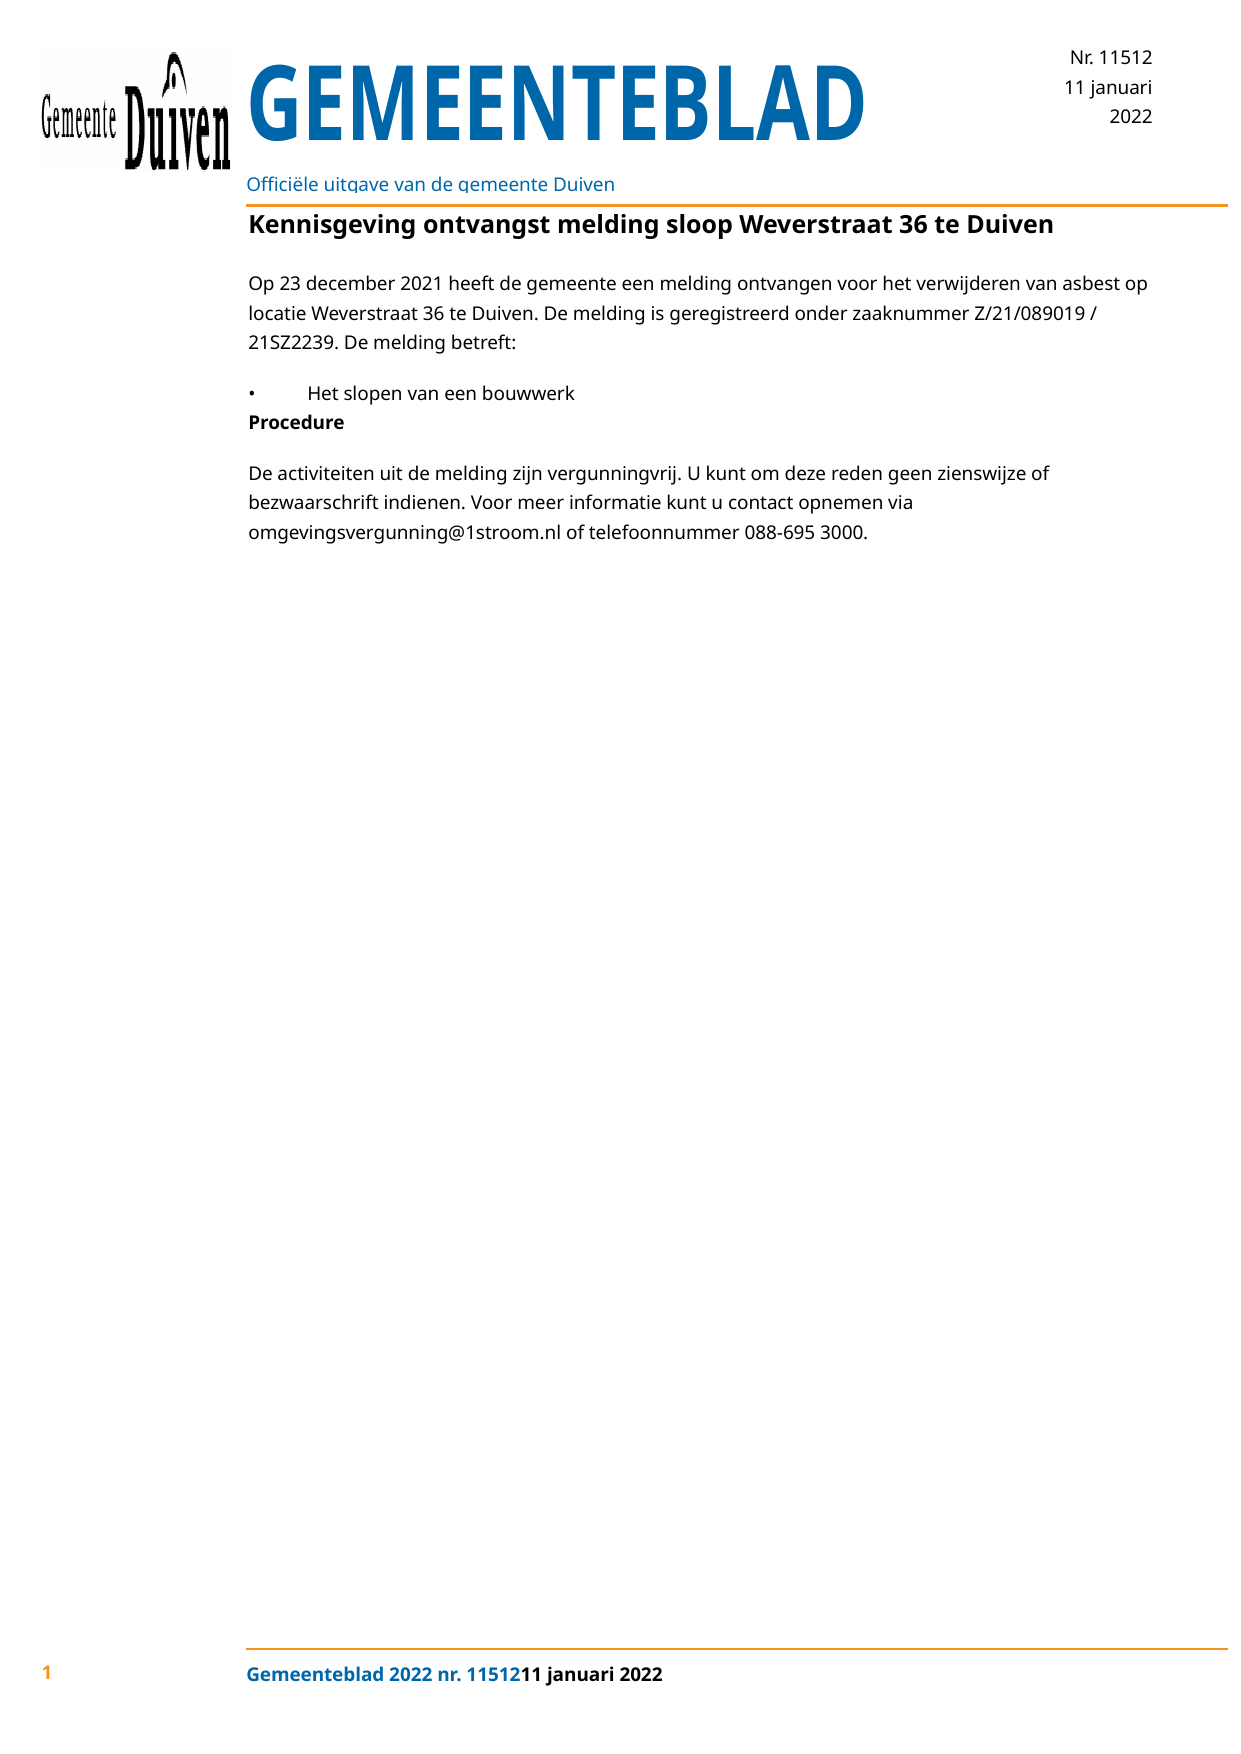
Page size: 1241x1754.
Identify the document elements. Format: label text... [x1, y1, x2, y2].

text Op 23 december 2021 heeft de gemeente een melding ontvangen voor het verwijderen van asbest op locatie Weverstraat 36 te Duiven. De melding is geregistreerd onder zaaknummer Z/21/089019 / 21SZ2239. De melding betreft: [248, 270, 1152, 355]
picture [41, 47, 231, 172]
list Het slopen van een bouwwerk [248, 380, 1152, 406]
text De activiteiten uit de melding zijn vergunningvrij. U kunt om deze reden geen zienswijze of bezwaarschrift indienen. Voor meer informatie kunt u contact opnemen via omgevingsvergunning@1stroom.nl of telefoonnummer 088-695 3000. [248, 460, 1152, 545]
text Procedure [248, 409, 1152, 435]
text Kennisgeving ontvangst melding sloop Weverstraat 36 te Duiven [248, 207, 1152, 241]
